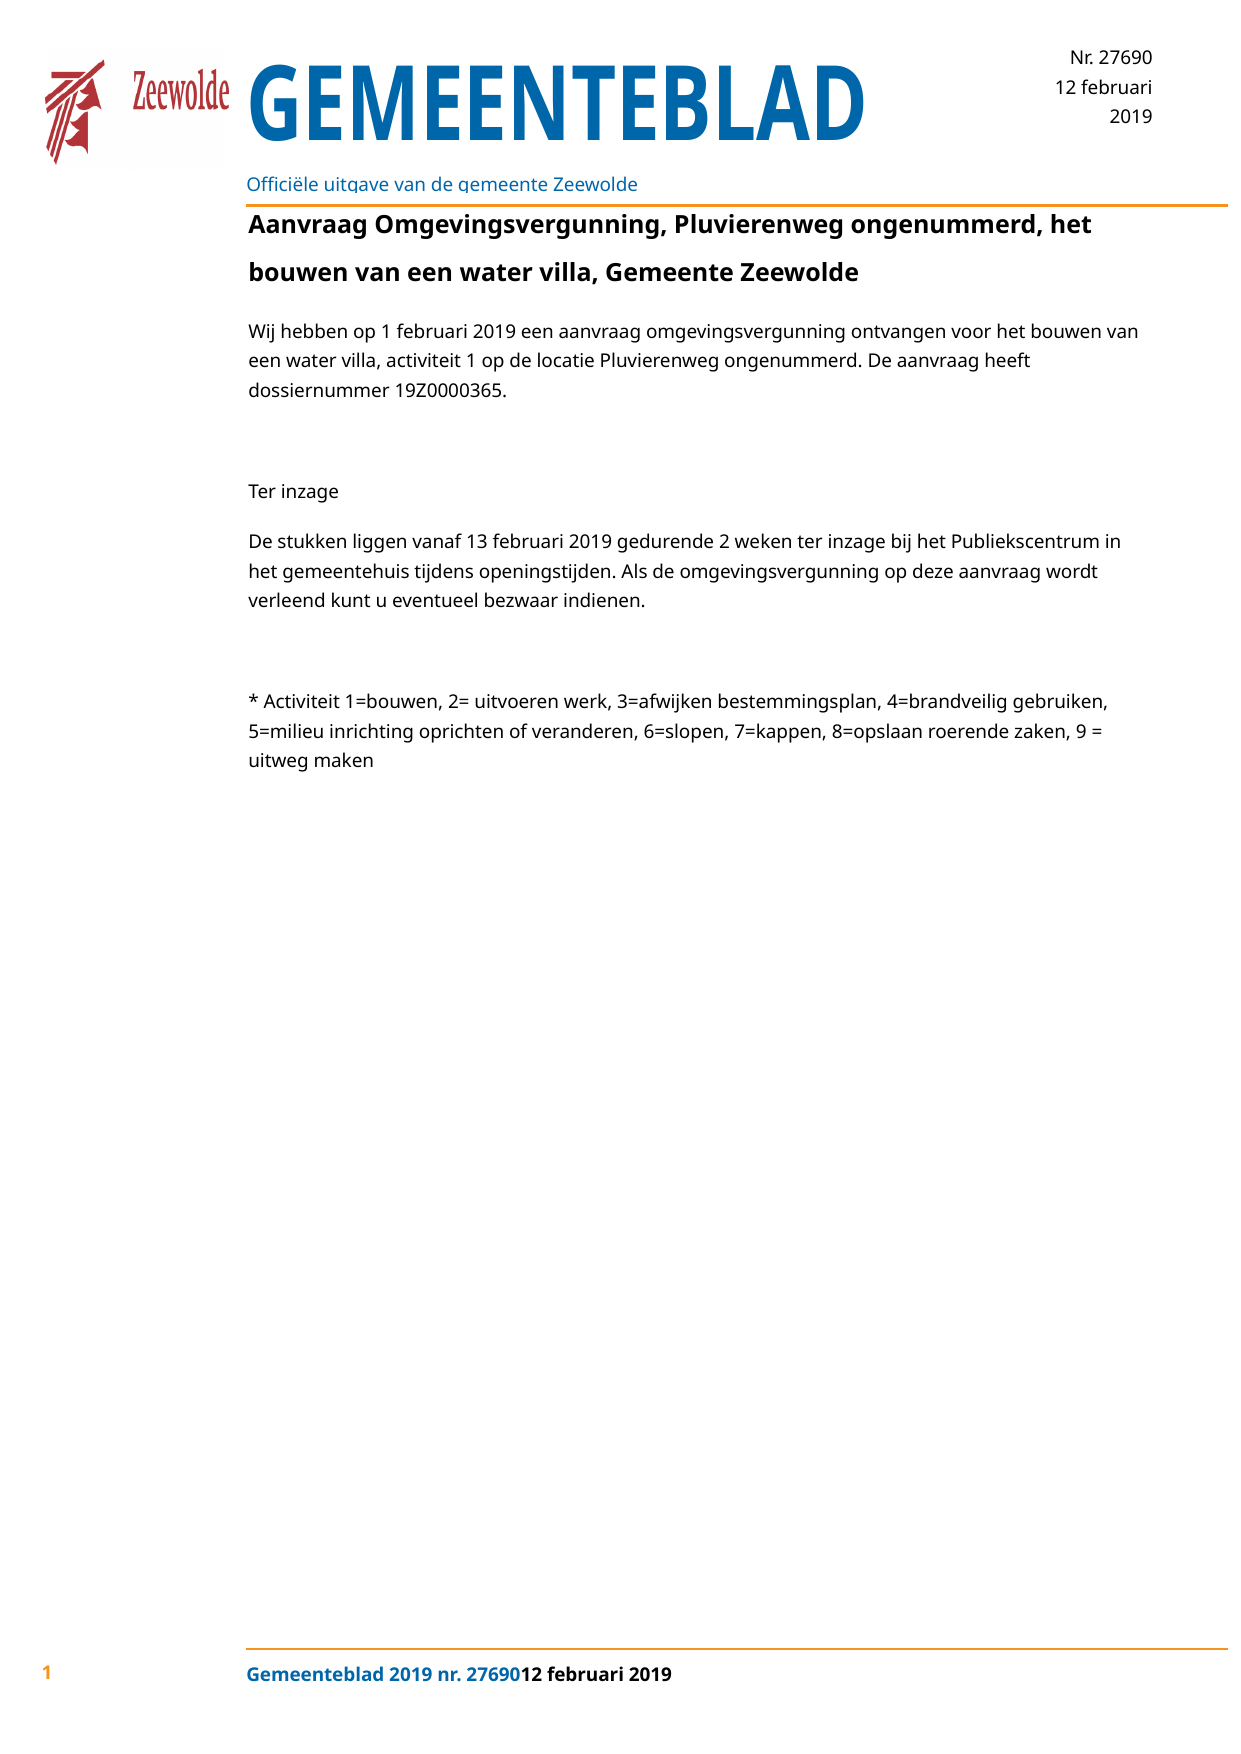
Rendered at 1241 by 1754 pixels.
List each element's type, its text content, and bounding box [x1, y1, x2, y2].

text De stukken liggen vanaf 13 februari 2019 gedurende 2 weken ter inzage bij het Publiekscentrum in het gemeentehuis tijdens openingstijden. Als de omgevingsvergunning op deze aanvraag wordt verleend kunt u eventueel bezwaar indienen. [248, 528, 1152, 613]
text Ter inzage [248, 478, 1152, 504]
text Wij hebben op 1 februari 2019 een aanvraag omgevingsvergunning ontvangen voor het bouwen van een water villa, activiteit 1 op de locatie Pluvierenweg ongenummerd. De aanvraag heeft dossiernummer 19Z0000365. [248, 318, 1152, 403]
text * Activiteit 1=bouwen, 2= uitvoeren werk, 3=afwijken bestemmingsplan, 4=brandveilig gebruiken, 5=milieu inrichting oprichten of veranderen, 6=slopen, 7=kappen, 8=opslaan roerende zaken, 9 = uitweg maken [248, 688, 1152, 773]
picture [41, 47, 231, 172]
text Aanvraag Omgevingsvergunning, Pluvierenweg ongenummerd, het bouwen van een water villa, Gemeente Zeewolde [248, 207, 1152, 288]
